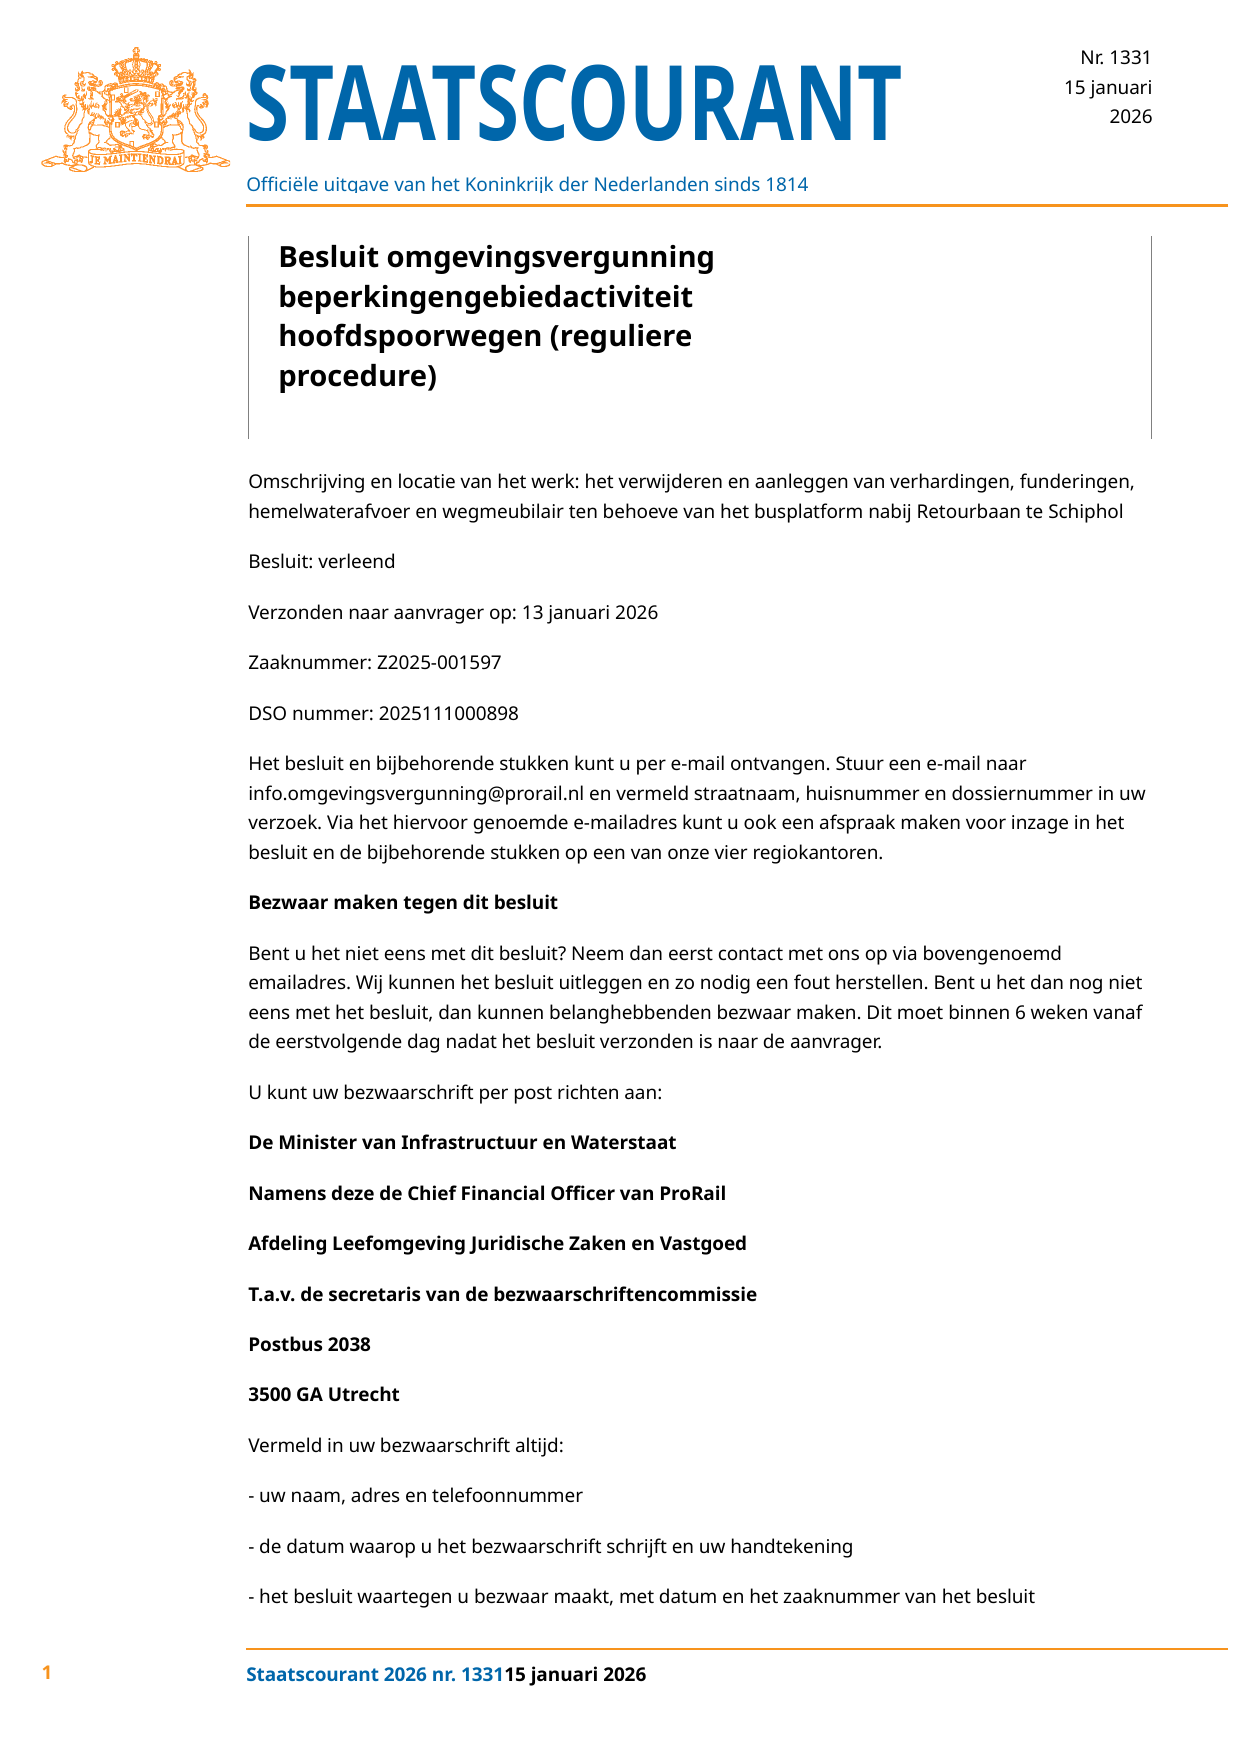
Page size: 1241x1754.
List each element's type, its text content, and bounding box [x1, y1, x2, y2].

table_header [850, 414, 1151, 439]
text Vermeld in uw bezwaarschrift altijd: [248, 1432, 1152, 1458]
text U kunt uw bezwaarschrift per post richten aan: [248, 1079, 1152, 1105]
text - uw naam, adres en telefoonnummer [248, 1482, 1152, 1508]
text T.a.v. de secretaris van de bezwaarschriftencommissie [248, 1281, 1152, 1306]
text 3500 GA Utrecht [248, 1382, 1152, 1407]
text Bent u het niet eens met dit besluit? Neem dan eerst contact met ons op via bovengenoemd emailadres. Wij kunnen het besluit uitleggen en zo nodig een fout herstellen. Bent u het dan nog niet eens met het besluit, dan kunnen belanghebbenden bezwaar maken. Dit moet binnen 6 weken vanaf de eerstvolgende dag nadat het besluit verzonden is naar de aanvrager. [248, 940, 1152, 1054]
text Omschrijving en locatie van het werk: het verwijderen en aanleggen van verhardingen, funderingen, hemelwaterafvoer en wegmeubilair ten behoeve van het busplatform nabij Retourbaan te Schiphol [248, 469, 1152, 524]
table_header [1090, 236, 1151, 413]
text Afdeling Leefomgeving Juridische Zaken en Vastgoed [248, 1230, 1152, 1256]
text Namens deze de Chief Financial Officer van ProRail [248, 1180, 1152, 1206]
picture [41, 47, 231, 172]
text Het besluit en bijbehorende stukken kunt u per e-mail ontvangen. Stuur een e-mail naar info.omgevingsvergunning@prorail.nl en vermeld straatnaam, huisnummer en dossiernummer in uw verzoek. Via het hiervoor genoemde e-mailadres kunt u ook een afspraak maken voor inzage in het besluit en de bijbehorende stukken op een van onze vier regiokantoren. [248, 750, 1152, 865]
picture [912, 236, 1090, 414]
text DSO nummer: 2025111000898 [248, 700, 1152, 726]
table_header Besluit omgevingsvergunning beperkingengebiedactiviteit hoofdspoorwegen (reguliere procedure) [249, 236, 850, 439]
text - het besluit waartegen u bezwaar maakt, met datum en het zaaknummer van het besluit [248, 1583, 1152, 1609]
text De Minister van Infrastructuur en Waterstaat [248, 1129, 1152, 1155]
text Bezwaar maken tegen dit besluit [248, 889, 1152, 915]
text - de datum waarop u het bezwaarschrift schrijft en uw handtekening [248, 1533, 1152, 1558]
text Zaaknummer: Z2025-001597 [248, 649, 1152, 675]
text Besluit: verleend [248, 549, 1152, 574]
text Verzonden naar aanvrager op: 13 januari 2026 [248, 599, 1152, 625]
table_header [850, 236, 912, 413]
text Postbus 2038 [248, 1331, 1152, 1357]
